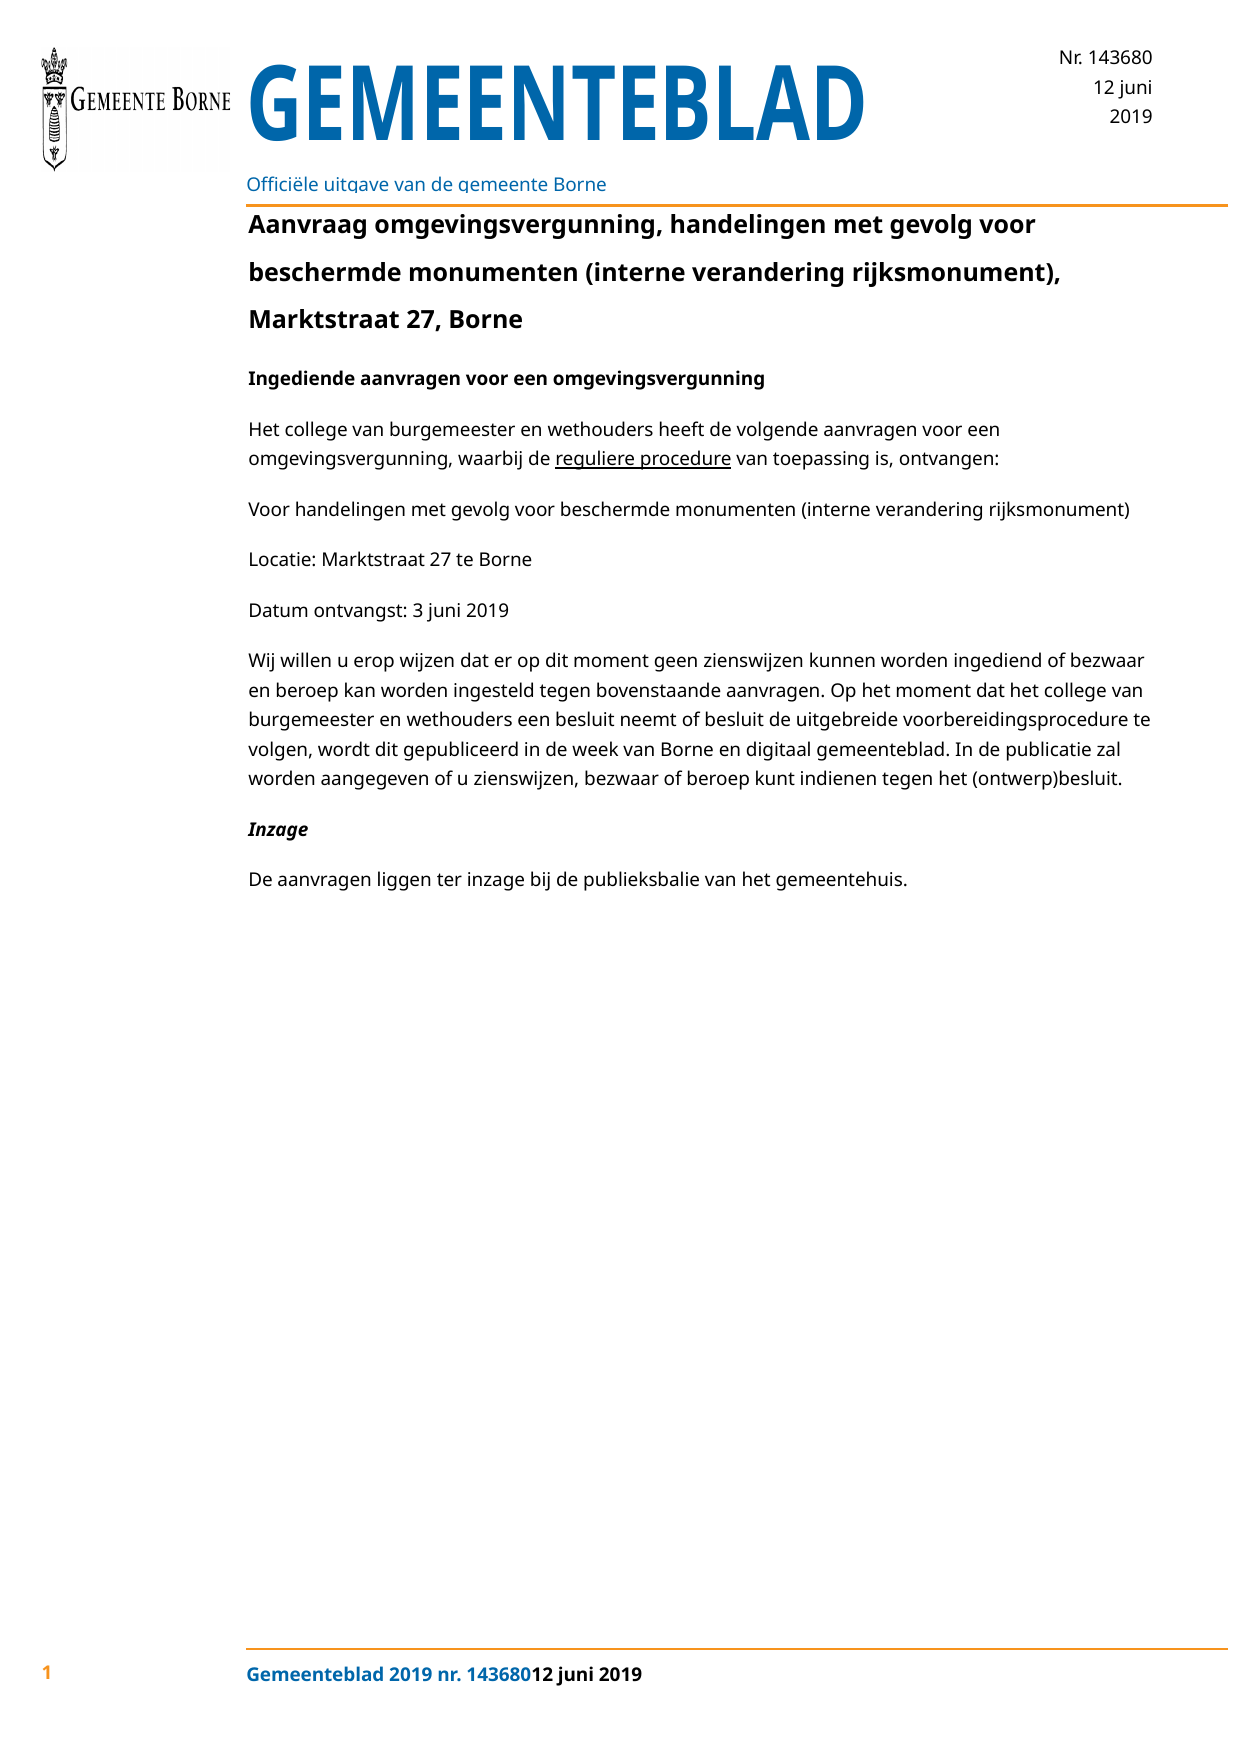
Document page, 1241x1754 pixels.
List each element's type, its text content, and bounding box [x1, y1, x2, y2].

picture [41, 47, 231, 172]
text De aanvragen liggen ter inzage bij de publieksbalie van het gemeentehuis. [248, 866, 1152, 892]
text Inzage [248, 816, 1152, 842]
text Aanvraag omgevingsvergunning, handelingen met gevolg voor beschermde monumenten (interne verandering rijksmonument), Marktstraat 27, Borne [248, 207, 1152, 336]
text Datum ontvangst: 3 juni 2019 [248, 597, 1152, 622]
text Locatie: Marktstraat 27 te Borne [248, 546, 1152, 572]
text Voor handelingen met gevolg voor beschermde monumenten (interne verandering rijksmonument) [248, 496, 1152, 522]
text Het college van burgemeester en wethouders heeft de volgende aanvragen voor een omgevingsvergunning, waarbij de reguliere procedure van toepassing is, ontvangen: [248, 416, 1152, 471]
text Ingediende aanvragen voor een omgevingsvergunning [248, 366, 1152, 391]
text Wij willen u erop wijzen dat er op dit moment geen zienswijzen kunnen worden ingediend of bezwaar en beroep kan worden ingesteld tegen bovenstaande aanvragen. Op het moment dat het college van burgemeester en wethouders een besluit neemt of besluit de uitgebreide voorbereidingsprocedure te volgen, wordt dit gepubliceerd in de week van Borne en digitaal gemeenteblad. In de publicatie zal worden aangegeven of u zienswijzen, bezwaar of beroep kunt indienen tegen het (ontwerp)besluit. [248, 647, 1152, 791]
